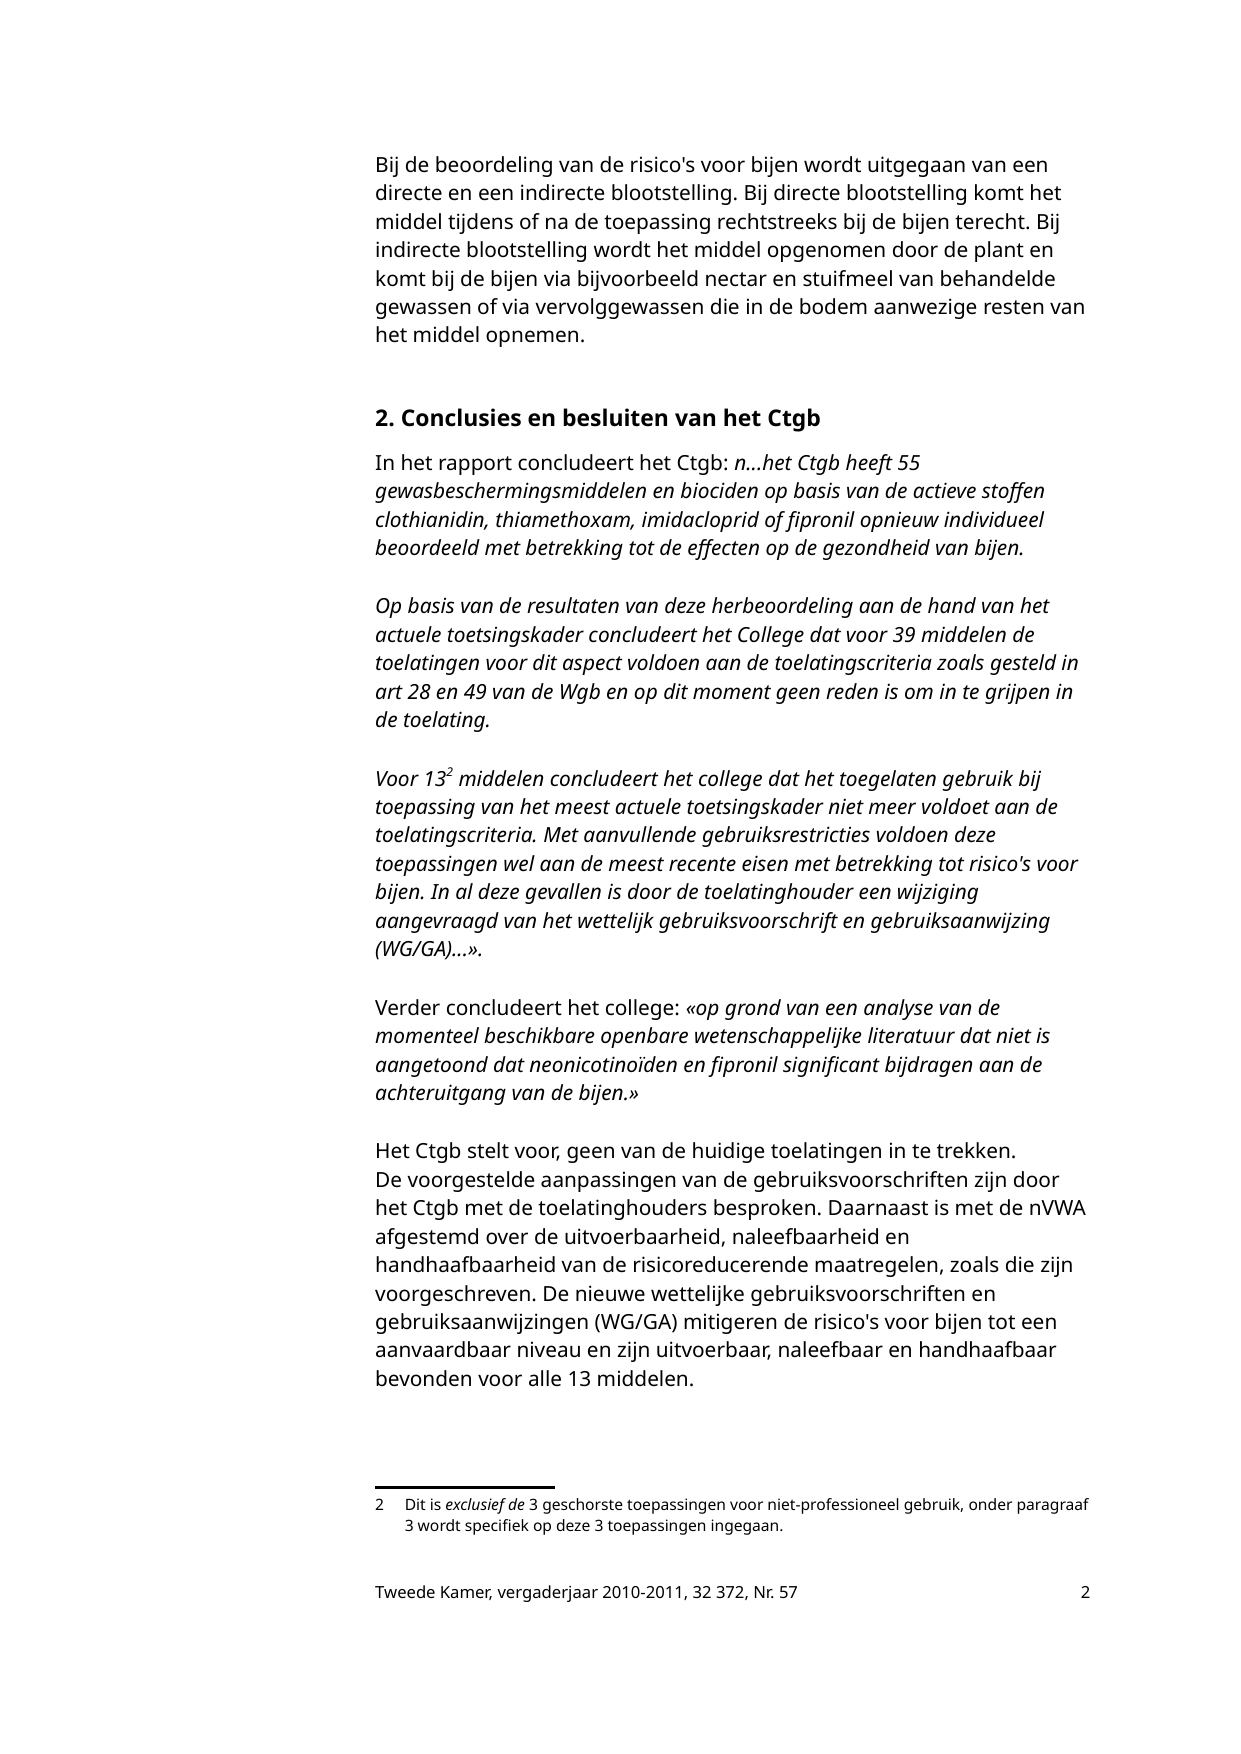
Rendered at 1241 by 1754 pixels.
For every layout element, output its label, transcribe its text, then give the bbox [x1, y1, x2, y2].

text Bij de beoordeling van de risico's voor bijen wordt uitgegaan van een directe en een indirecte blootstelling. Bij directe blootstelling komt het middel tijdens of na de toepassing rechtstreeks bij de bijen terecht. Bij indirecte blootstelling wordt het middel opgenomen door de plant en komt bij de bijen via bijvoorbeeld nectar en stuifmeel van behandelde gewassen of via vervolggewassen die in de bodem aanwezige resten van het middel opnemen. [375, 150, 1090, 349]
text De voorgestelde aanpassingen van de gebruiksvoorschriften zijn door het Ctgb met de toelatinghouders besproken. Daarnaast is met de nVWA afgestemd over de uitvoerbaarheid, naleefbaarheid en handhaafbaarheid van de risicoreducerende maatregelen, zoals die zijn voorgeschreven. De nieuwe wettelijke gebruiksvoorschriften en gebruiksaanwijzingen (WG/GA) mitigeren de risico's voor bijen tot een aanvaardbaar niveau en zijn uitvoerbaar, naleefbaar en handhaafbaar bevonden voor alle 13 middelen. [375, 1165, 1090, 1392]
subtitle 2. Conclusies en besluiten van het Ctgb [375, 402, 1090, 433]
text Voor 13 middelen concludeert het college dat het toegelaten gebruik bij toepassing van het meest actuele toetsingskader niet meer voldoet aan de toelatingscriteria. Met aanvullende gebruiksrestricties voldoen deze toepassingen wel aan de meest recente eisen met betrekking tot risico's voor bijen. In al deze gevallen is door de toelatinghouder een wijziging aangevraagd van het wettelijk gebruiksvoorschrift en gebruiksaanwijzing (WG/GA)...». [375, 764, 1090, 963]
text Dit is exclusief de 3 geschorste toepassingen voor niet-professioneel gebruik, onder paragraaf 3 wordt specifiek op deze 3 toepassingen ingegaan. [375, 1451, 1090, 1536]
text Op basis van de resultaten van deze herbeoordeling aan de hand van het actuele toetsingskader concludeert het College dat voor 39 middelen de toelatingen voor dit aspect voldoen aan de toelatingscriteria zoals gesteld in art 28 en 49 van de Wgb en op dit moment geen reden is om in te grijpen in de toelating. [375, 592, 1090, 734]
text In het rapport concludeert het Ctgb: n...het Ctgb heeft 55 gewasbeschermingsmiddelen en biociden op basis van de actieve stoffen clothianidin, thiamethoxam, imidacloprid of fipronil opnieuw individueel beoordeeld met betrekking tot de effecten op de gezondheid van bijen. [375, 448, 1090, 562]
text Het Ctgb stelt voor, geen van de huidige toelatingen in te trekken. [375, 1137, 1090, 1165]
text Verder concludeert het college: «op grond van een analyse van de momenteel beschikbare openbare wetenschappelijke literatuur dat niet is aangetoond dat neonicotinoïden en fipronil significant bijdragen aan de achteruitgang van de bijen.» [375, 993, 1090, 1107]
